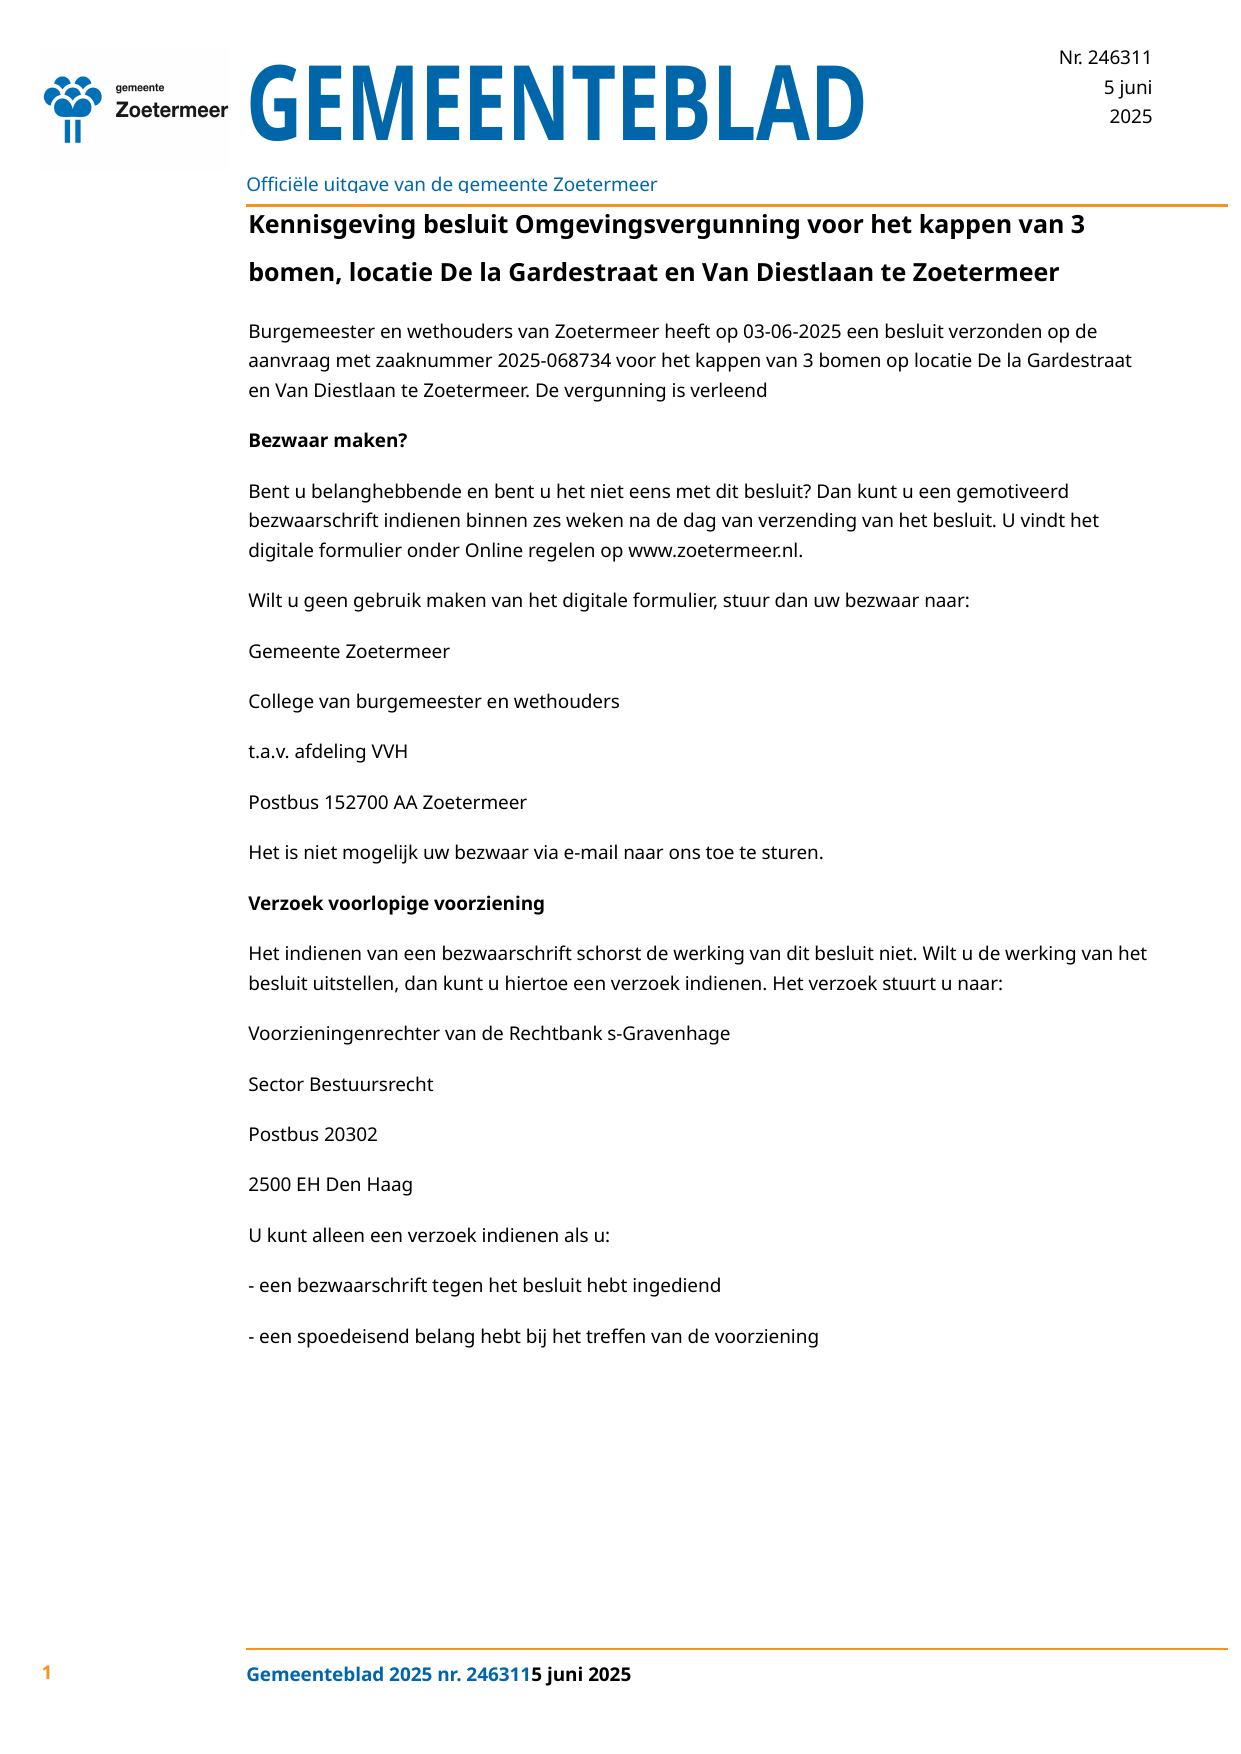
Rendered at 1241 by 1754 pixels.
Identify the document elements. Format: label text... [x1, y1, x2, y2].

text Bezwaar maken? [248, 427, 1152, 453]
text t.a.v. afdeling VVH [248, 739, 1152, 764]
text Wilt u geen gebruik maken van het digitale formulier, stuur dan uw bezwaar naar: [248, 587, 1152, 613]
text - een bezwaarschrift tegen het besluit hebt ingediend [248, 1272, 1152, 1298]
text - een spoedeisend belang hebt bij het treffen van de voorziening [248, 1323, 1152, 1349]
text 2500 EH Den Haag [248, 1172, 1152, 1197]
text Postbus 152700 AA Zoetermeer [248, 789, 1152, 815]
picture [41, 47, 231, 172]
text Het indienen van een bezwaarschrift schorst de werking van dit besluit niet. Wilt u de werking van het besluit uitstellen, dan kunt u hiertoe een verzoek indienen. Het verzoek stuurt u naar: [248, 940, 1152, 996]
text Postbus 20302 [248, 1121, 1152, 1147]
text Burgemeester en wethouders van Zoetermeer heeft op 03-06-2025 een besluit verzonden op de aanvraag met zaaknummer 2025-068734 voor het kappen van 3 bomen op locatie De la Gardestraat en Van Diestlaan te Zoetermeer. De vergunning is verleend [248, 318, 1152, 403]
text Kennisgeving besluit Omgevingsvergunning voor het kappen van 3 bomen, locatie De la Gardestraat en Van Diestlaan te Zoetermeer [248, 207, 1152, 288]
text Verzoek voorlopige voorziening [248, 890, 1152, 916]
text College van burgemeester en wethouders [248, 688, 1152, 714]
text Gemeente Zoetermeer [248, 638, 1152, 664]
text Sector Bestuursrecht [248, 1071, 1152, 1097]
text Voorzieningenrechter van de Rechtbank s-Gravenhage [248, 1020, 1152, 1046]
text U kunt alleen een verzoek indienen als u: [248, 1222, 1152, 1248]
text Het is niet mogelijk uw bezwaar via e-mail naar ons toe te sturen. [248, 839, 1152, 865]
text Bent u belanghebbende en bent u het niet eens met dit besluit? Dan kunt u een gemotiveerd bezwaarschrift indienen binnen zes weken na de dag van verzending van het besluit. U vindt het digitale formulier onder Online regelen op www.zoetermeer.nl. [248, 478, 1152, 563]
